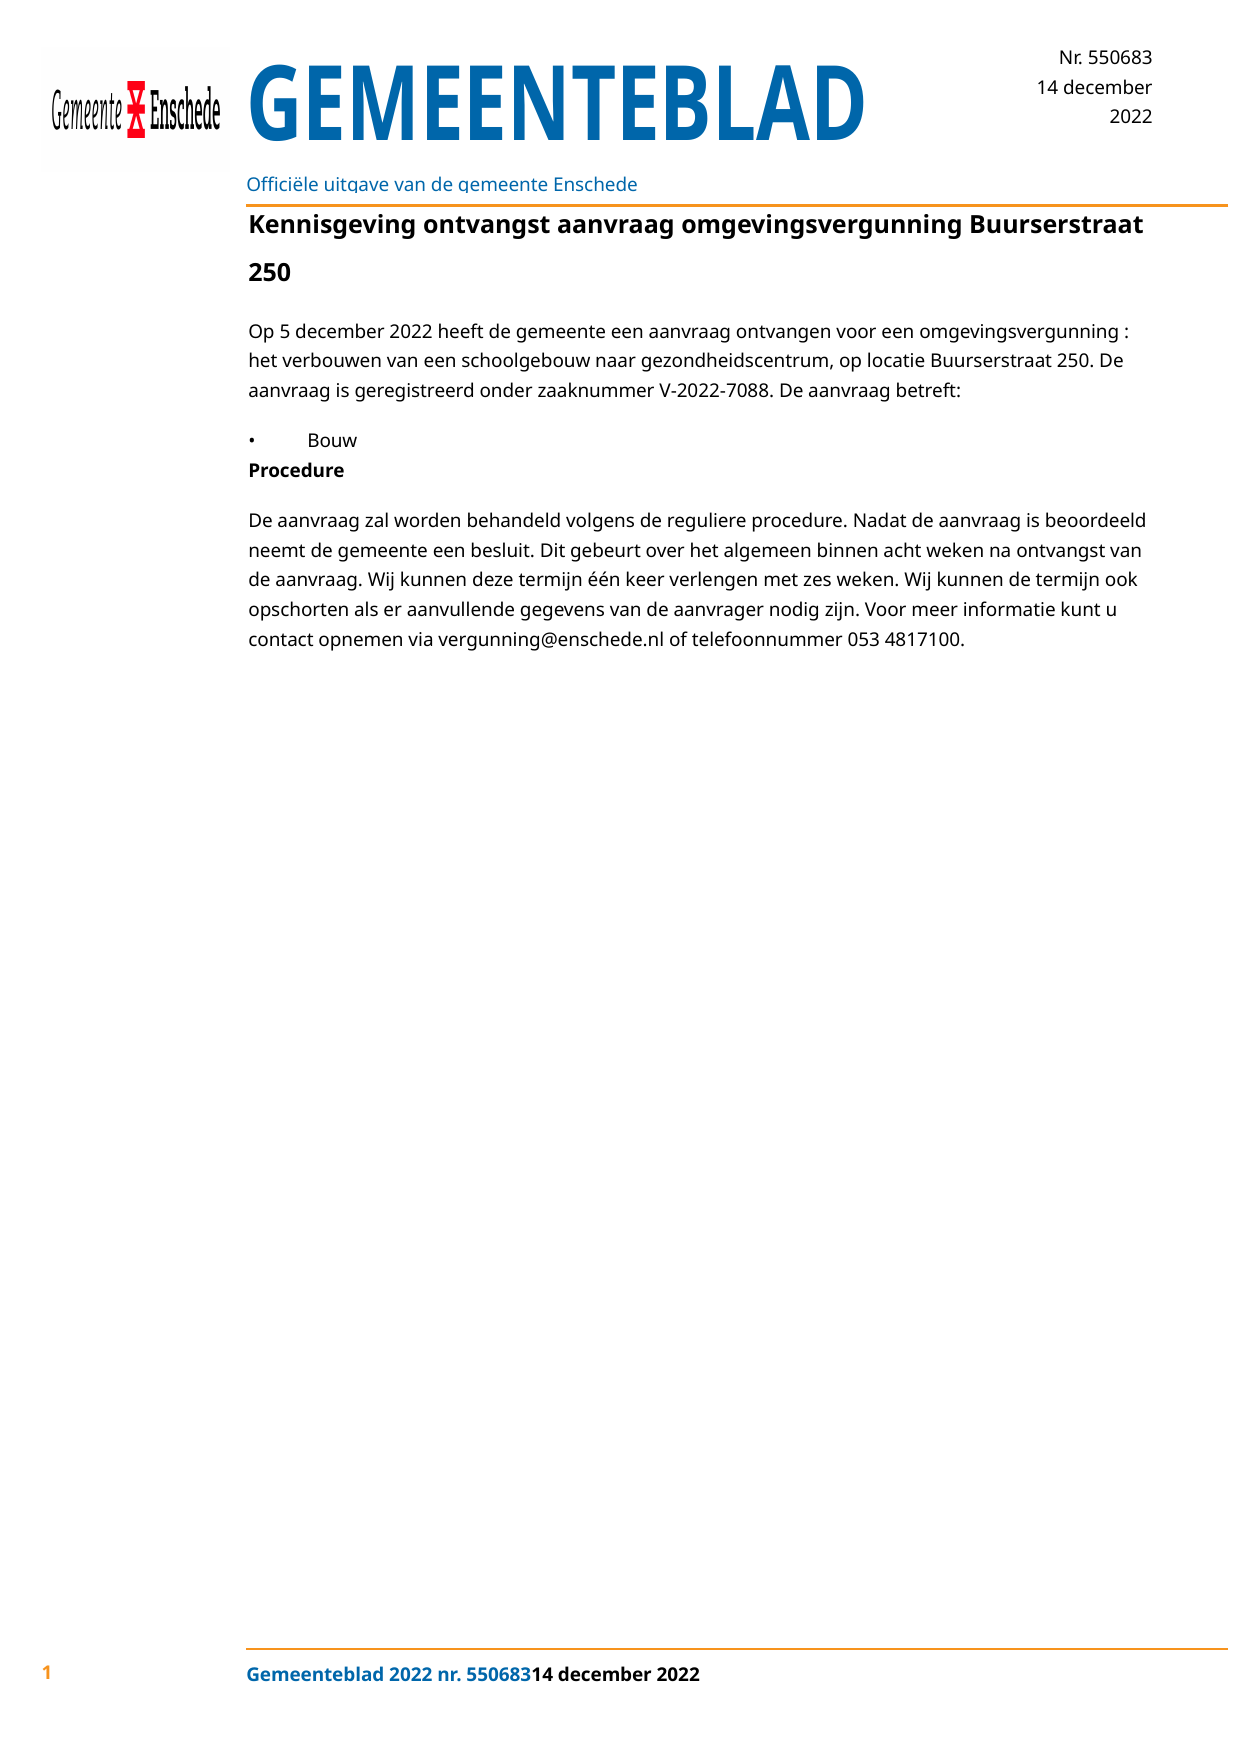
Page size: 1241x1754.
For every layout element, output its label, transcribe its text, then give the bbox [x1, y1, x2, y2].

picture [41, 47, 231, 172]
text Op 5 december 2022 heeft de gemeente een aanvraag ontvangen voor een omgevingsvergunning : het verbouwen van een schoolgebouw naar gezondheidscentrum, op locatie Buurserstraat 250. De aanvraag is geregistreerd onder zaaknummer V-2022-7088. De aanvraag betreft: [248, 318, 1152, 403]
text Procedure [248, 457, 1152, 483]
list Bouw [248, 427, 1152, 453]
text De aanvraag zal worden behandeld volgens de reguliere procedure. Nadat de aanvraag is beoordeeld neemt de gemeente een besluit. Dit gebeurt over het algemeen binnen acht weken na ontvangst van de aanvraag. Wij kunnen deze termijn één keer verlengen met zes weken. Wij kunnen de termijn ook opschorten als er aanvullende gegevens van de aanvrager nodig zijn. Voor meer informatie kunt u contact opnemen via vergunning@enschede.nl of telefoonnummer 053 4817100. [248, 507, 1152, 652]
text Kennisgeving ontvangst aanvraag omgevingsvergunning Buurserstraat 250 [248, 207, 1152, 288]
